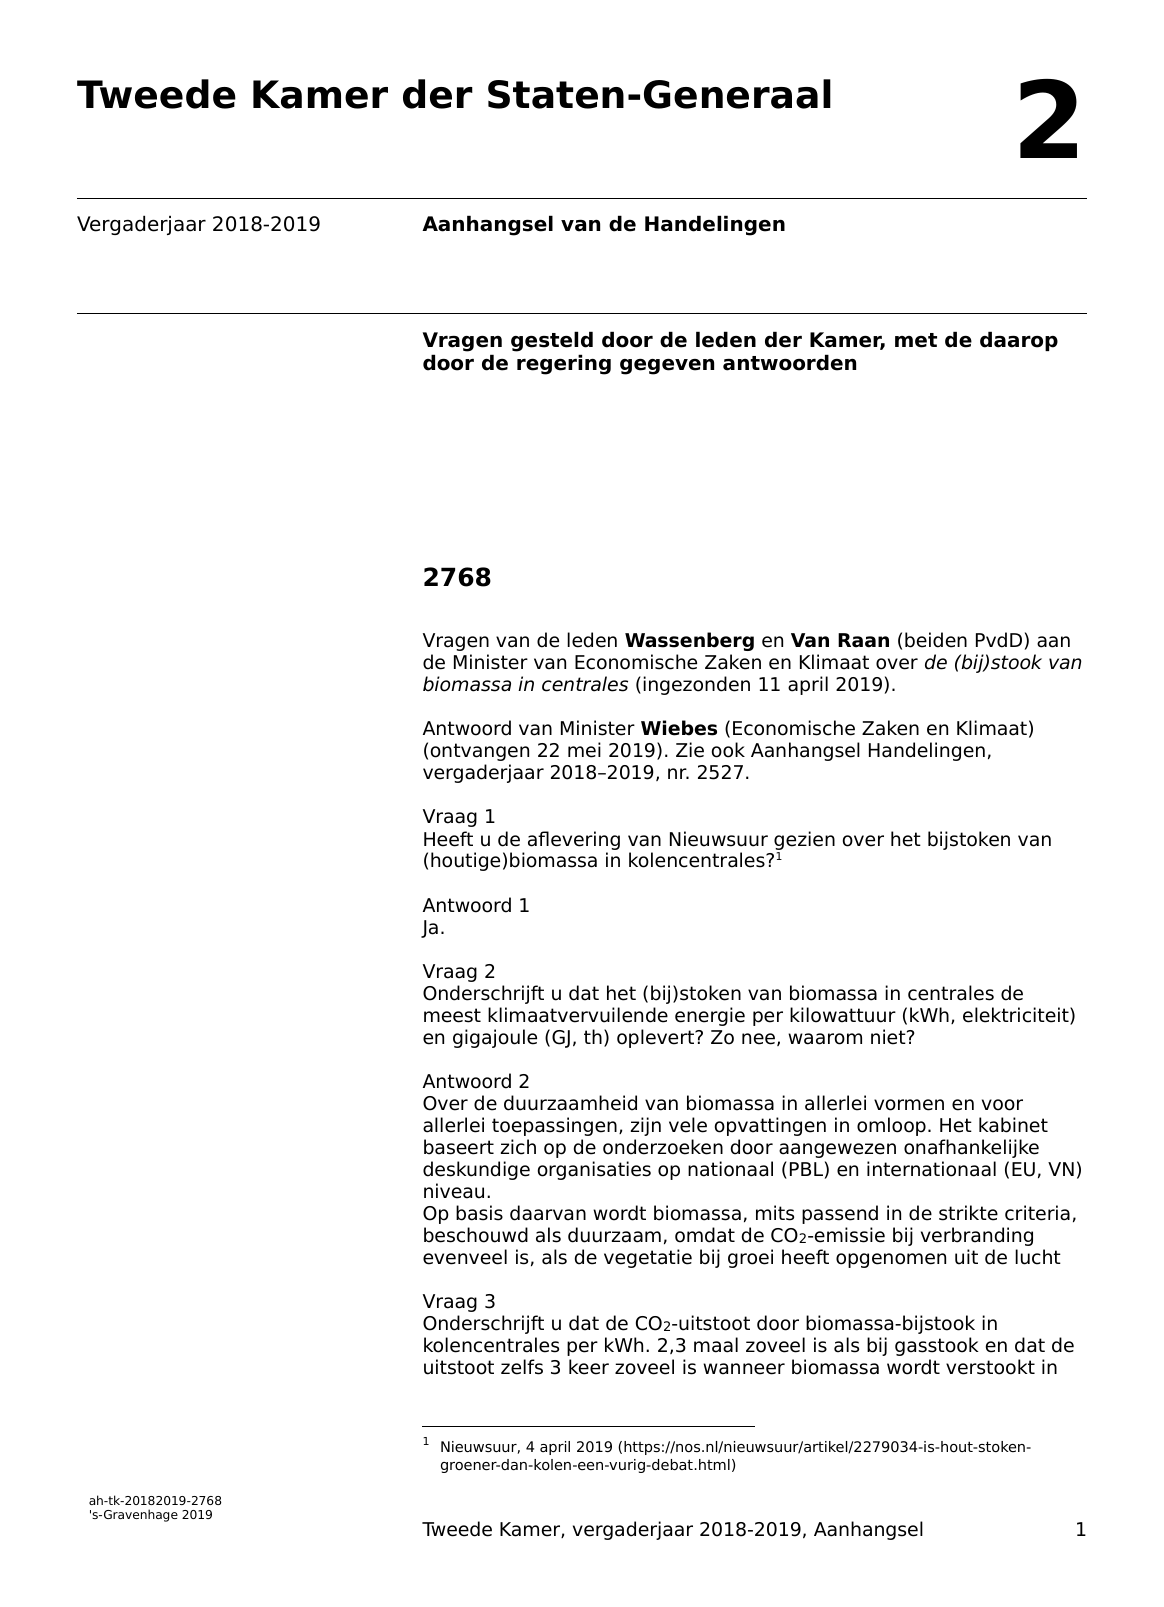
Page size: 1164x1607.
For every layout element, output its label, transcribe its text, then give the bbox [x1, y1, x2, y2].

text Onderschrijft u dat het (bij)stoken van biomassa in centrales de meest klimaatvervuilende energie per kilowattuur (kWh, elektriciteit) en gigajoule (GJ, th) oplevert? Zo nee, waarom niet? [422, 983, 1087, 1049]
table_header 2 [886, 59, 1087, 198]
text Antwoord 2 [422, 1071, 1087, 1093]
text 2768 [422, 563, 1087, 592]
text Antwoord van Minister Wiebes (Economische Zaken en Klimaat) (ontvangen 22 mei 2019). Zie ook Aanhangsel Handelingen, vergaderjaar 2018–2019, nr. 2527. [422, 718, 1087, 784]
text Nieuwsuur, 4 april 2019 (https://nos.nl/nieuwsuur/artikel/2279034-is-hout-stoken-groener-dan-kolen-een-vurig-debat.html) [422, 1435, 1087, 1474]
text Vraag 3 [422, 1291, 1087, 1313]
text Onderschrijft u dat de CO2-uitstoot door biomassa-bijstook in kolencentrales per kWh. 2,3 maal zoveel is als bij gasstook en dat de uitstoot zelfs 3 keer zoveel is wanneer biomassa wordt verstookt in [422, 1313, 1087, 1379]
text 's-Gravenhage 2019 [88, 1508, 323, 1522]
table_header Tweede Kamer der Staten-Generaal [77, 59, 886, 198]
table_cell Vergaderjaar 2018-2019 [77, 199, 422, 313]
text Heeft u de aflevering van Nieuwsuur gezien over het bijstoken van (houtige)biomassa in kolencentrales? [422, 828, 1087, 872]
text Antwoord 1 [422, 894, 1087, 917]
text Vragen van de leden Wassenberg en Van Raan (beiden PvdD) aan de Minister van Economische Zaken en Klimaat over de (bij)stook van biomassa in centrales (ingezonden 11 april 2019). [422, 630, 1087, 696]
text Vraag 2 [422, 961, 1087, 983]
text Over de duurzaamheid van biomassa in allerlei vormen en voor allerlei toepassingen, zijn vele opvattingen in omloop. Het kabinet baseert zich op de onderzoeken door aangewezen onafhankelijke deskundige organisaties op nationaal (PBL) en internationaal (EU, VN) niveau. [422, 1093, 1087, 1203]
table_cell Aanhangsel van de Handelingen [422, 199, 1087, 313]
text Vraag 1 [422, 806, 1087, 828]
text Ja. [422, 917, 1087, 938]
table_cell [77, 314, 422, 375]
table_cell Vragen gesteld door de leden der Kamer, met de daarop door de regering gegeven antwoorden [422, 314, 1087, 375]
text Op basis daarvan wordt biomassa, mits passend in de strikte criteria, beschouwd als duurzaam, omdat de CO2-emissie bij verbranding evenveel is, als de vegetatie bij groei heeft opgenomen uit de lucht [422, 1203, 1087, 1269]
text ah-tk-20182019-2768 [88, 1494, 323, 1508]
